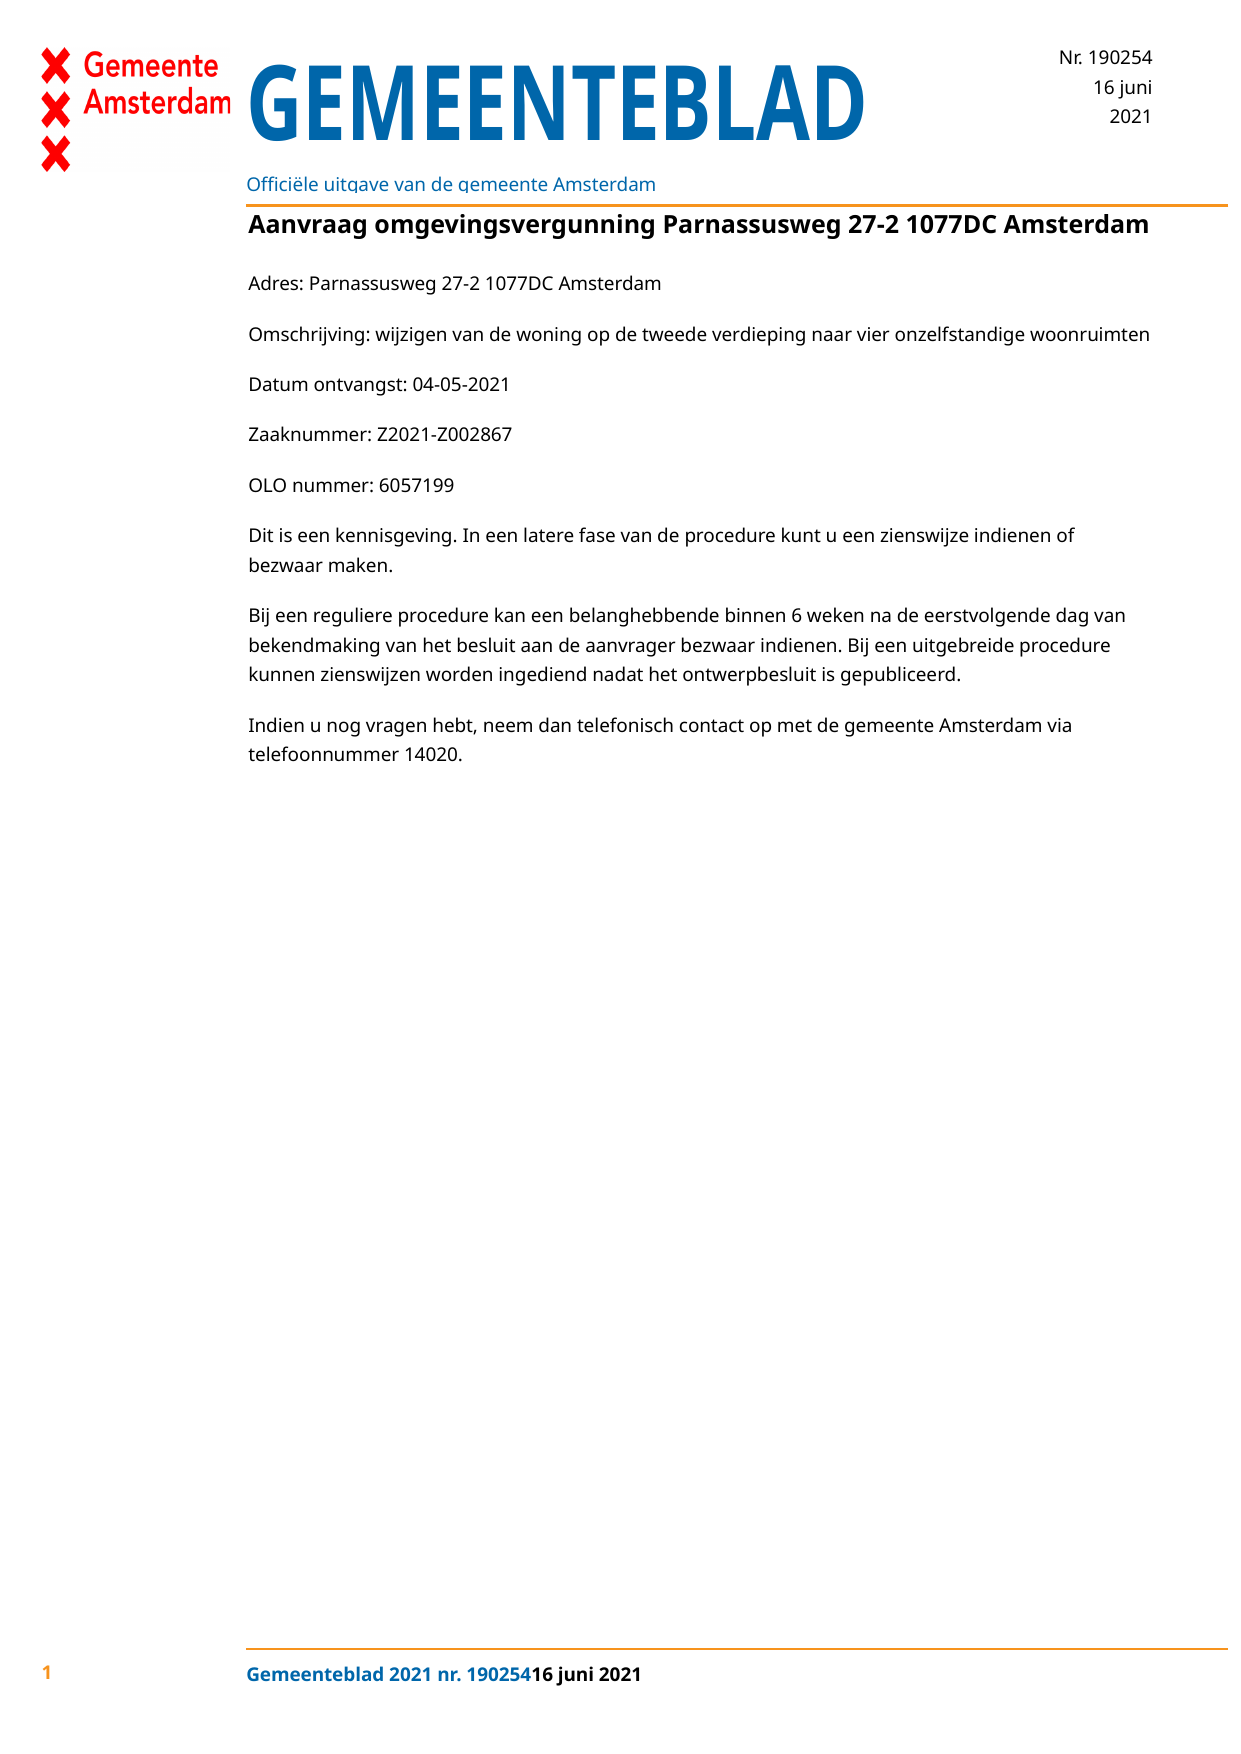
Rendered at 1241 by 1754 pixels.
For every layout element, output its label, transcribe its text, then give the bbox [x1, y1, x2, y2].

text Datum ontvangst: 04-05-2021 [248, 371, 1152, 397]
text Adres: Parnassusweg 27-2 1077DC Amsterdam [248, 270, 1152, 296]
text Bij een reguliere procedure kan een belanghebbende binnen 6 weken na de eerstvolgende dag van bekendmaking van het besluit aan de aanvrager bezwaar indienen. Bij een uitgebreide procedure kunnen zienswijzen worden ingediend nadat het ontwerpbesluit is gepubliceerd. [248, 602, 1152, 687]
text Aanvraag omgevingsvergunning Parnassusweg 27-2 1077DC Amsterdam [248, 207, 1152, 241]
text Zaaknummer: Z2021-Z002867 [248, 422, 1152, 447]
text Indien u nog vragen hebt, neem dan telefonisch contact op met de gemeente Amsterdam via telefoonnummer 14020. [248, 712, 1152, 767]
text Omschrijving: wijzigen van de woning op de tweede verdieping naar vier onzelfstandige woonruimten [248, 321, 1152, 346]
text Dit is een kennisgeving. In een latere fase van de procedure kunt u een zienswijze indienen of bezwaar maken. [248, 522, 1152, 578]
picture [41, 47, 231, 172]
text OLO nummer: 6057199 [248, 472, 1152, 498]
